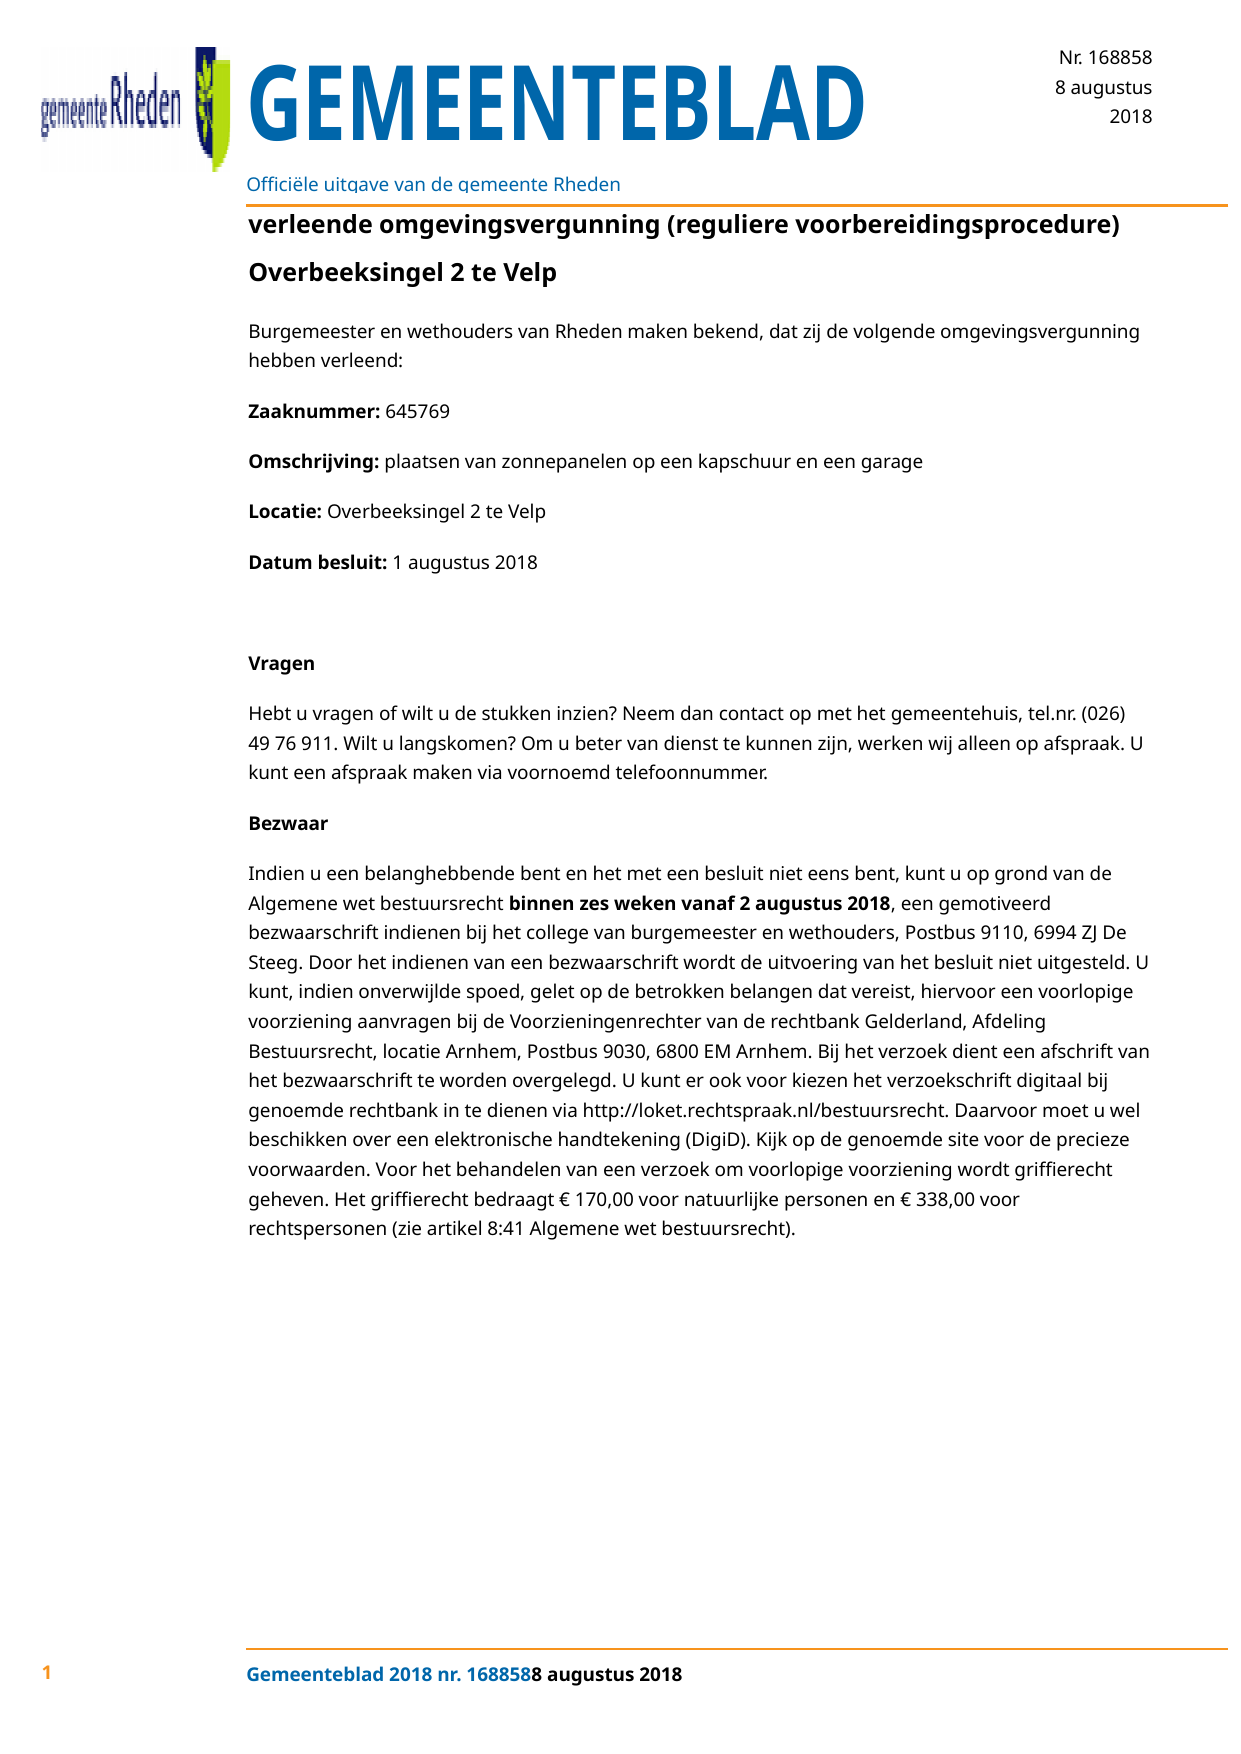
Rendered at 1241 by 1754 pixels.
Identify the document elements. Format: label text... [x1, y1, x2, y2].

text Datum besluit: 1 augustus 2018 [248, 549, 1152, 575]
text Burgemeester en wethouders van Rheden maken bekend, dat zij de volgende omgevingsvergunning hebben verleend: [248, 318, 1152, 373]
text Omschrijving: plaatsen van zonnepanelen op een kapschuur en een garage [248, 448, 1152, 474]
text verleende omgevingsvergunning (reguliere voorbereidingsprocedure) Overbeeksingel 2 te Velp [248, 207, 1152, 288]
text Bezwaar [248, 810, 1152, 836]
text Indien u een belanghebbende bent en het met een besluit niet eens bent, kunt u op grond van de Algemene wet bestuursrecht binnen zes weken vanaf 2 augustus 2018, een gemotiveerd bezwaarschrift indienen bij het college van burgemeester en wethouders, Postbus 9110, 6994 ZJ De Steeg. Door het indienen van een bezwaarschrift wordt de uitvoering van het besluit niet uitgesteld. U kunt, indien onverwijlde spoed, gelet op de betrokken belangen dat vereist, hiervoor een voorlopige voorziening aanvragen bij de Voorzieningenrechter van de rechtbank Gelderland, Afdeling Bestuursrecht, locatie Arnhem, Postbus 9030, 6800 EM Arnhem. Bij het verzoek dient een afschrift van het bezwaarschrift te worden overgelegd. U kunt er ook voor kiezen het verzoekschrift digitaal bij genoemde rechtbank in te dienen via http://loket.rechtspraak.nl/bestuursrecht. Daarvoor moet u wel beschikken over een elektronische handtekening (DigiD). Kijk op de genoemde site voor de precieze voorwaarden. Voor het behandelen van een verzoek om voorlopige voorziening wordt griffierecht geheven. Het griffierecht bedraagt € 170,00 voor natuurlijke personen en € 338,00 voor rechtspersonen (zie artikel 8:41 Algemene wet bestuursrecht). [248, 860, 1152, 1241]
text Vragen [248, 650, 1152, 676]
picture [41, 47, 231, 172]
text Locatie: Overbeeksingel 2 te Velp [248, 499, 1152, 524]
text Zaaknummer: 645769 [248, 398, 1152, 424]
text Hebt u vragen of wilt u de stukken inzien? Neem dan contact op met het gemeentehuis, tel.nr. (026) 49 76 911. Wilt u langskomen? Om u beter van dienst te kunnen zijn, werken wij alleen op afspraak. U kunt een afspraak maken via voornoemd telefoonnummer. [248, 700, 1152, 785]
